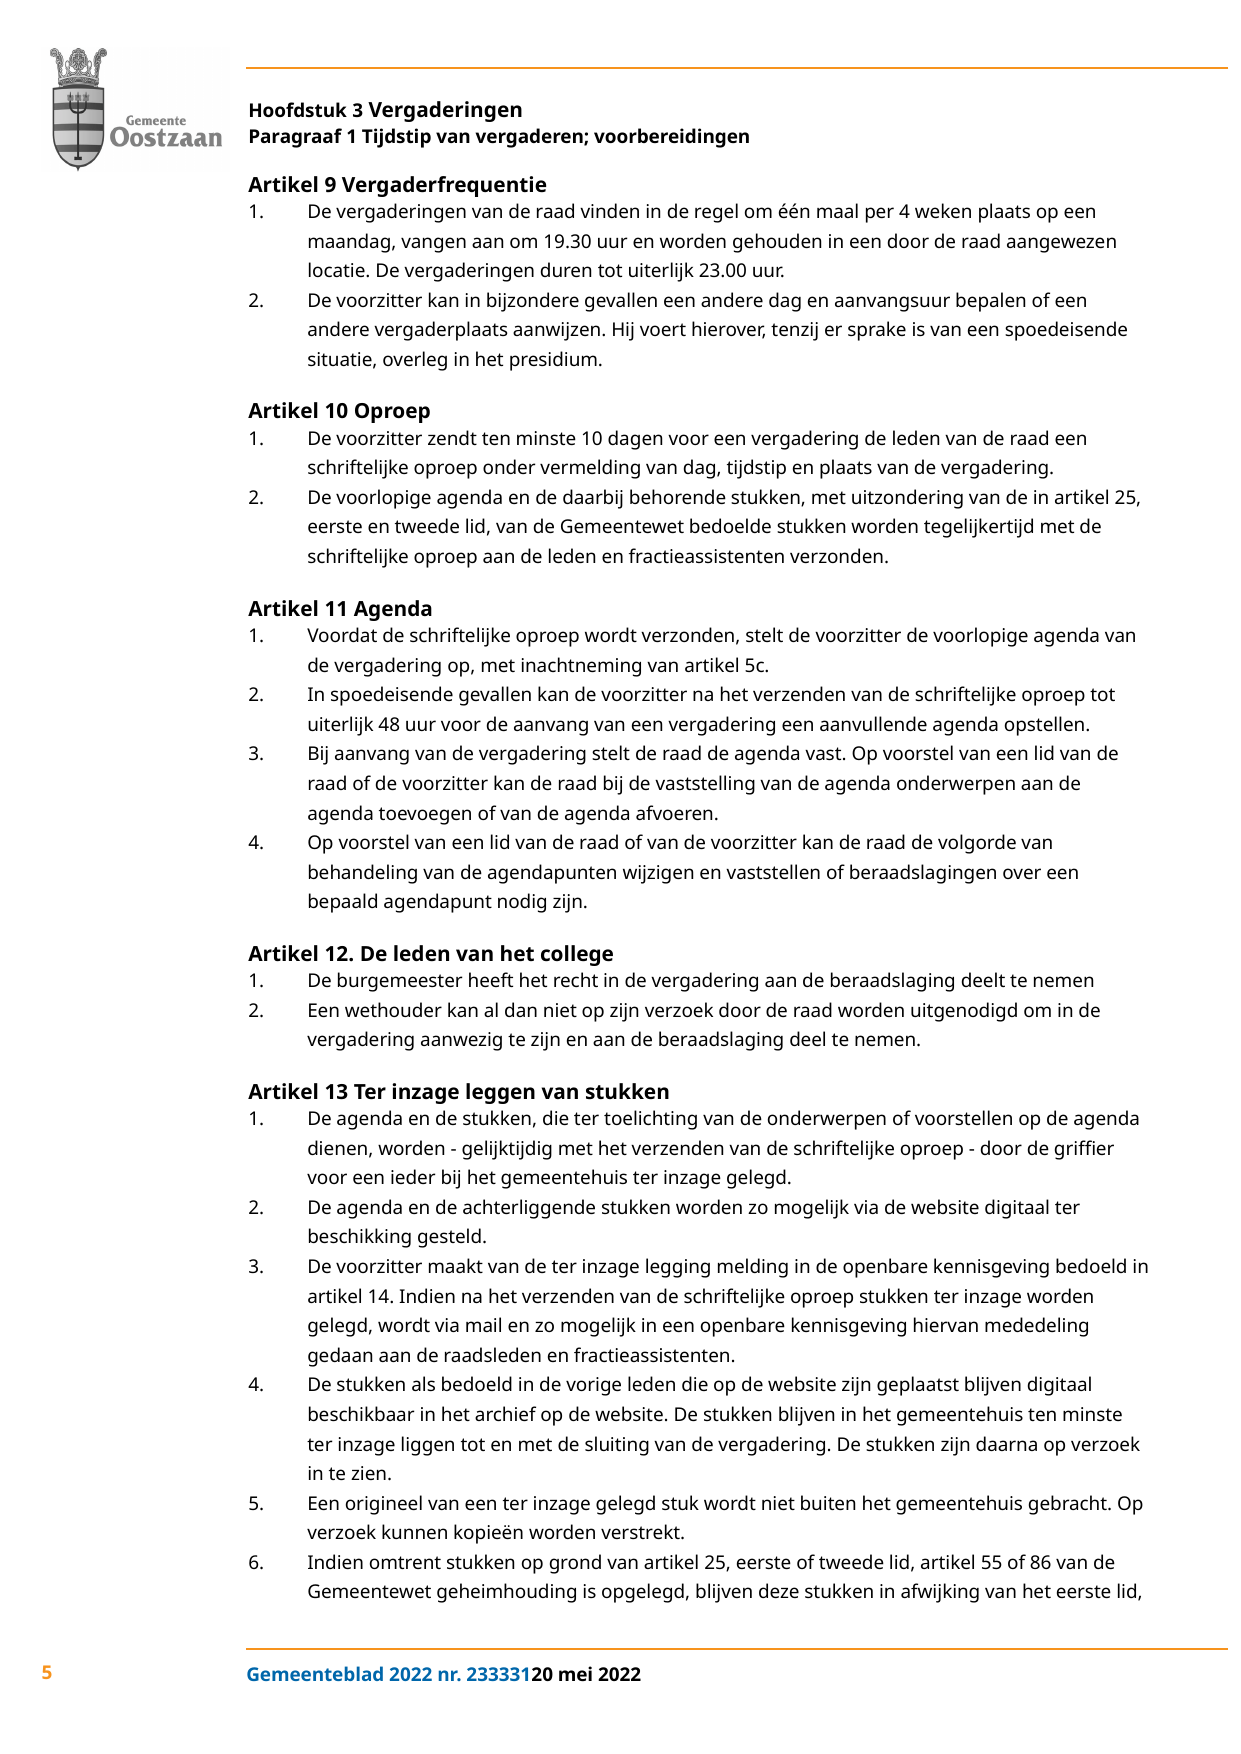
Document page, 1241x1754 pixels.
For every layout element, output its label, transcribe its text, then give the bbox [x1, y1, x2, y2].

list In spoedeisende gevallen kan de voorzitter na het verzenden van de schriftelijke oproep tot uiterlijk 48 uur voor de aanvang van een vergadering een aanvullende agenda opstellen. [248, 681, 1152, 737]
text Artikel 13 Ter inzage leggen van stukken [248, 1077, 1152, 1105]
list De stukken als bedoeld in de vorige leden die op de website zijn geplaatst blijven digitaal beschikbaar in het archief op de website. De stukken blijven in het gemeentehuis ten minste ter inzage liggen tot en met de sluiting van de vergadering. De stukken zijn daarna op verzoek in te zien. [248, 1372, 1152, 1486]
list De agenda en de achterliggende stukken worden zo mogelijk via de website digitaal ter beschikking gesteld. [248, 1194, 1152, 1249]
text Artikel 10 Oproep [248, 397, 1152, 425]
text Artikel 9 Vergaderfrequentie [248, 170, 1152, 198]
list Op voorstel van een lid van de raad of van de voorzitter kan de raad de volgorde van behandeling van de agendapunten wijzigen en vaststellen of beraadslagingen over een bepaald agendapunt nodig zijn. [248, 829, 1152, 914]
text Hoofdstuk 3 Vergaderingen [248, 95, 1152, 123]
list Indien omtrent stukken op grond van artikel 25, eerste of tweede lid, artikel 55 of 86 van de Gemeentewet geheimhouding is opgelegd, blijven deze stukken in afwijking van het eerste lid, [248, 1549, 1152, 1604]
list Een wethouder kan al dan niet op zijn verzoek door de raad worden uitgenodigd om in de vergadering aanwezig te zijn en aan de beraadslaging deel te nemen. [248, 997, 1152, 1052]
list Voordat de schriftelijke oproep wordt verzonden, stelt de voorzitter de voorlopige agenda van de vergadering op, met inachtneming van artikel 5c. [248, 622, 1152, 677]
list Een origineel van een ter inzage gelegd stuk wordt niet buiten het gemeentehuis gebracht. Op verzoek kunnen kopieën worden verstrekt. [248, 1490, 1152, 1545]
text Paragraaf 1 Tijdstip van vergaderen; voorbereidingen [248, 123, 1152, 149]
list De burgemeester heeft het recht in de vergadering aan de beraadslaging deelt te nemen [248, 967, 1152, 993]
list De voorlopige agenda en de daarbij behorende stukken, met uitzondering van de in artikel 25, eerste en tweede lid, van de Gemeentewet bedoelde stukken worden tegelijkertijd met de schriftelijke oproep aan de leden en fractieassistenten verzonden. [248, 484, 1152, 569]
list De agenda en de stukken, die ter toelichting van de onderwerpen of voorstellen op de agenda dienen, worden - gelijktijdig met het verzenden van de schriftelijke oproep - door de griffier voor een ieder bij het gemeentehuis ter inzage gelegd. [248, 1105, 1152, 1190]
list De voorzitter zendt ten minste 10 dagen voor een vergadering de leden van de raad een schriftelijke oproep onder vermelding van dag, tijdstip en plaats van de vergadering. [248, 425, 1152, 480]
list Bij aanvang van de vergadering stelt de raad de agenda vast. Op voorstel van een lid van de raad of de voorzitter kan de raad bij de vaststelling van de agenda onderwerpen aan de agenda toevoegen of van de agenda afvoeren. [248, 741, 1152, 825]
list De voorzitter maakt van de ter inzage legging melding in de openbare kennisgeving bedoeld in artikel 14. Indien na het verzenden van de schriftelijke oproep stukken ter inzage worden gelegd, wordt via mail en zo mogelijk in een openbare kennisgeving hiervan mededeling gedaan aan de raadsleden en fractieassistenten. [248, 1253, 1152, 1368]
list De voorzitter kan in bijzondere gevallen een andere dag en aanvangsuur bepalen of een andere vergaderplaats aanwijzen. Hij voert hierover, tenzij er sprake is van een spoedeisende situatie, overleg in het presidium. [248, 287, 1152, 372]
text Artikel 12. De leden van het college [248, 939, 1152, 967]
text Artikel 11 Agenda [248, 594, 1152, 622]
picture [41, 47, 231, 172]
list De vergaderingen van de raad vinden in de regel om één maal per 4 weken plaats op een maandag, vangen aan om 19.30 uur en worden gehouden in een door de raad aangewezen locatie. De vergaderingen duren tot uiterlijk 23.00 uur. [248, 198, 1152, 283]
